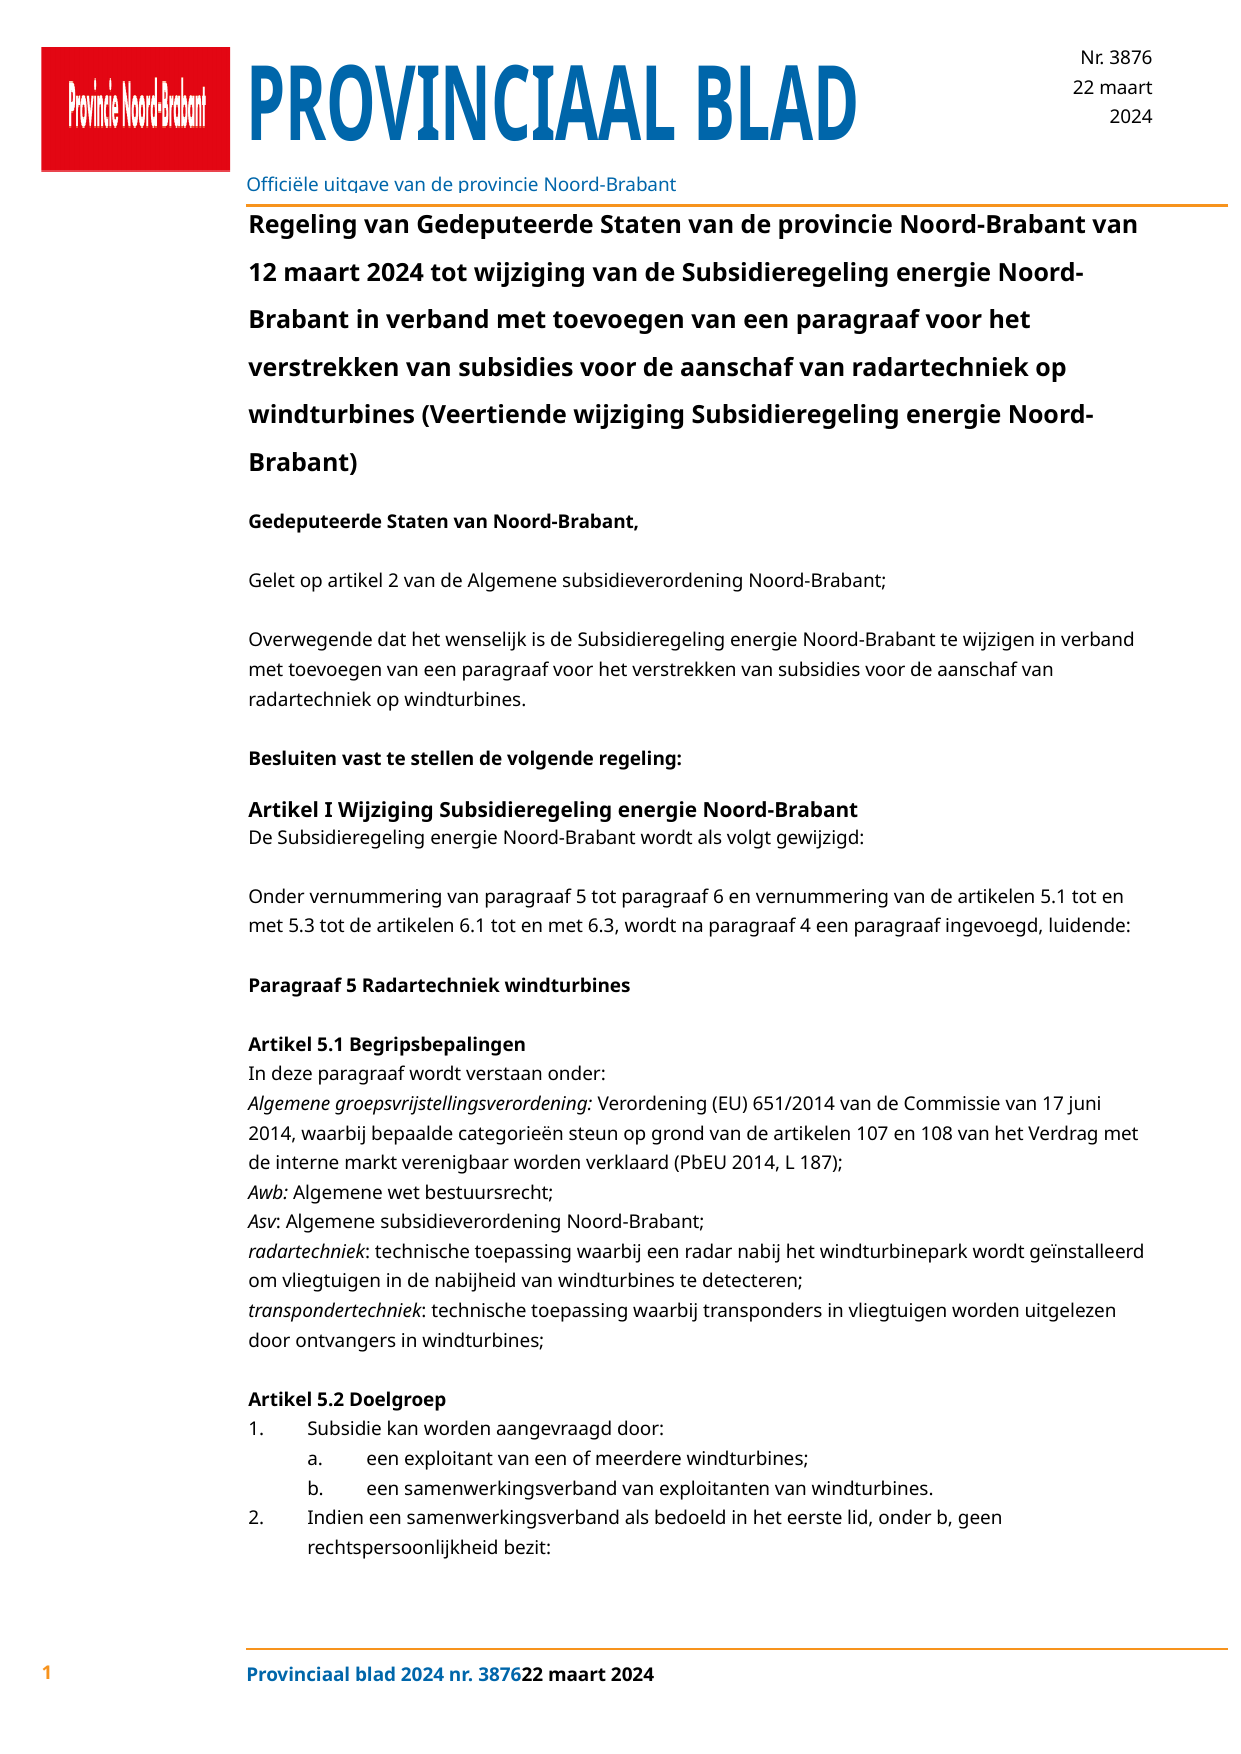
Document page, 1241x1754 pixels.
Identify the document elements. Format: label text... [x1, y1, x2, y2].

text Besluiten vast te stellen de volgende regeling: [248, 745, 1152, 771]
list Indien een samenwerkingsverband als bedoeld in het eerste lid, onder b, geen rechtspersoonlijkheid bezit: [248, 1504, 1152, 1559]
text Awb: Algemene wet bestuursrecht; [248, 1179, 1152, 1204]
text Artikel 5.1 Begripsbepalingen [248, 1031, 1152, 1057]
text Gelet op artikel 2 van de Algemene subsidieverordening Noord-Brabant; [248, 567, 1152, 593]
text Onder vernummering van paragraaf 5 tot paragraaf 6 en vernummering van de artikelen 5.1 tot en met 5.3 tot de artikelen 6.1 tot en met 6.3, wordt na paragraaf 4 een paragraaf ingevoegd, luidende: [248, 883, 1152, 938]
text Gedeputeerde Staten van Noord-Brabant, [248, 508, 1152, 534]
text Overwegende dat het wenselijk is de Subsidieregeling energie Noord-Brabant te wijzigen in verband met toevoegen van een paragraaf voor het verstrekken van subsidies voor de aanschaf van radartechniek op windturbines. [248, 627, 1152, 712]
text Artikel 5.2 Doelgroep [248, 1386, 1152, 1412]
list Subsidie kan worden aangevraagd door: [248, 1416, 1152, 1441]
text Regeling van Gedeputeerde Staten van de provincie Noord-Brabant van 12 maart 2024 tot wijziging van de Subsidieregeling energie Noord-Brabant in verband met toevoegen van een paragraaf voor het verstrekken van subsidies voor de aanschaf van radartechniek op windturbines (Veertiende wijziging Subsidieregeling energie Noord-Brabant) [248, 207, 1152, 479]
picture [41, 47, 231, 172]
text Asv: Algemene subsidieverordening Noord-Brabant; [248, 1208, 1152, 1234]
text De Subsidieregeling energie Noord-Brabant wordt als volgt gewijzigd: [248, 824, 1152, 849]
list een samenwerkingsverband van exploitanten van windturbines. [307, 1475, 1152, 1500]
text In deze paragraaf wordt verstaan onder: [248, 1061, 1152, 1086]
list een exploitant van een of meerdere windturbines; [307, 1445, 1152, 1471]
text Paragraaf 5 Radartechniek windturbines [248, 972, 1152, 997]
text Artikel I Wijziging Subsidieregeling energie Noord-Brabant [248, 795, 1152, 824]
text Algemene groepsvrijstellingsverordening: Verordening (EU) 651/2014 van de Commissie van 17 juni 2014, waarbij bepaalde categorieën steun op grond van de artikelen 107 en 108 van het Verdrag met de interne markt verenigbaar worden verklaard (PbEU 2014, L 187); [248, 1090, 1152, 1175]
text transpondertechniek: technische toepassing waarbij transponders in vliegtuigen worden uitgelezen door ontvangers in windturbines; [248, 1297, 1152, 1352]
text radartechniek: technische toepassing waarbij een radar nabij het windturbinepark wordt geïnstalleerd om vliegtuigen in de nabijheid van windturbines te detecteren; [248, 1238, 1152, 1293]
